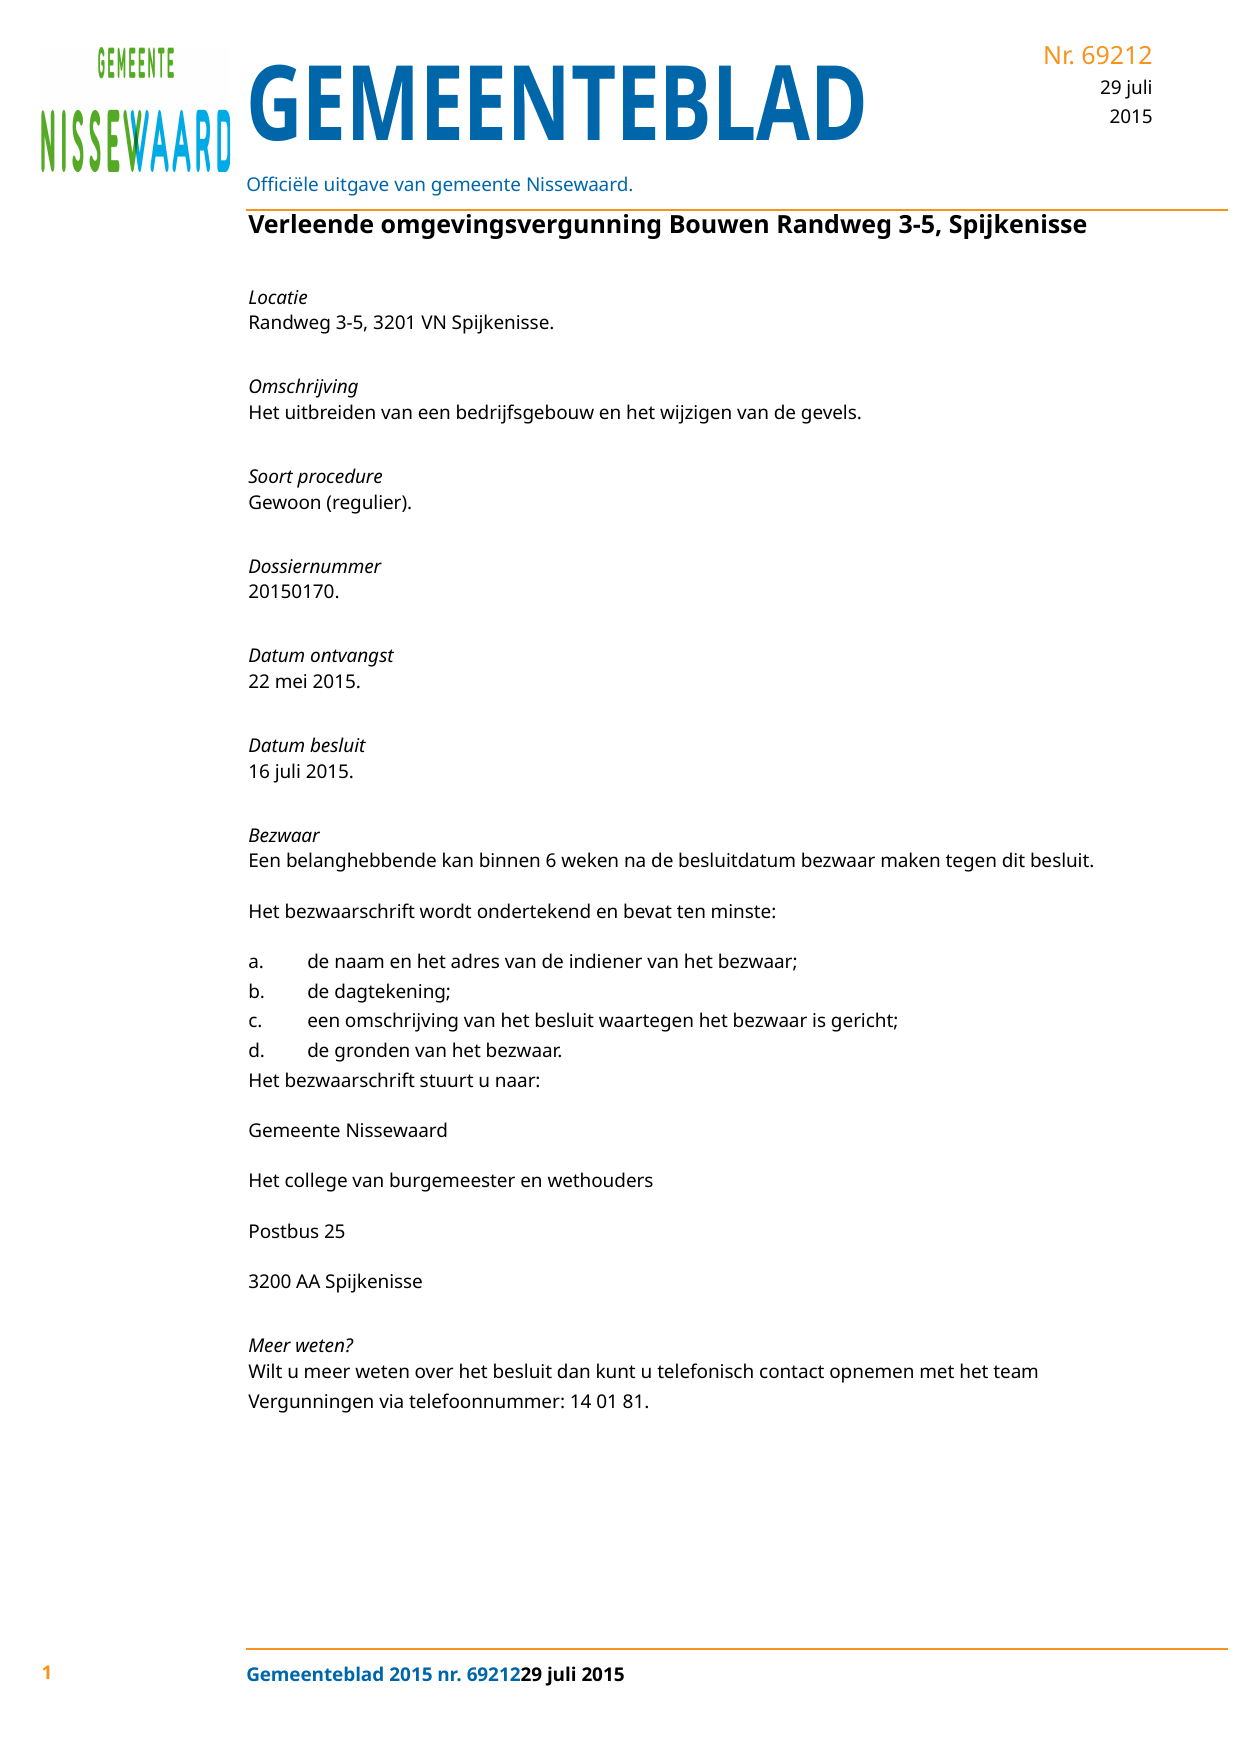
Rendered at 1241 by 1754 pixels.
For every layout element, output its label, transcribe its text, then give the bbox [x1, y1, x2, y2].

text Het bezwaarschrift stuurt u naar: [248, 1067, 1152, 1093]
text Locatie [248, 284, 1152, 309]
text Dossiernummer [248, 553, 1152, 579]
text 22 mei 2015. [248, 668, 1152, 694]
text 20150170. [248, 579, 1152, 604]
text Gewoon (regulier). [248, 489, 1152, 515]
text 16 juli 2015. [248, 758, 1152, 784]
text Postbus 25 [248, 1218, 1152, 1244]
picture [176, 157, 187, 172]
text Randweg 3-5, 3201 VN Spijkenisse. [248, 309, 1152, 335]
text Omschrijving [248, 373, 1152, 399]
picture [222, 122, 227, 160]
picture [154, 157, 165, 172]
text Het uitbreiden van een bedrijfsgebouw en het wijzigen van de gevels. [248, 399, 1152, 425]
list de gronden van het bezwaar. [248, 1037, 1152, 1063]
text 3200 AA Spijkenisse [248, 1268, 1152, 1294]
list de dagtekening; [248, 978, 1152, 1004]
text Bezwaar [248, 822, 1152, 848]
text Een belanghebbende kan binnen 6 weken na de besluitdatum bezwaar maken tegen dit besluit. [248, 848, 1152, 873]
text Meer weten? [248, 1332, 1152, 1358]
list de naam en het adres van de indiener van het bezwaar; [248, 948, 1152, 974]
text Soort procedure [248, 463, 1152, 489]
picture [201, 122, 206, 138]
text Het college van burgemeester en wethouders [248, 1168, 1152, 1193]
text Datum besluit [248, 732, 1152, 758]
picture [200, 151, 206, 172]
text Gemeente Nissewaard [248, 1117, 1152, 1143]
list een omschrijving van het besluit waartegen het bezwaar is gericht; [248, 1008, 1152, 1033]
text Verleende omgevingsvergunning Bouwen Randweg 3-5, Spijkenisse [248, 211, 1152, 241]
text Het bezwaarschrift wordt ondertekend en bevat ten minste: [248, 898, 1152, 924]
text Wilt u meer weten over het besluit dan kunt u telefonisch contact opnemen met het team Vergunningen via telefoonnummer: 14 01 81. [248, 1358, 1152, 1413]
text Datum ontvangst [248, 643, 1152, 668]
picture [41, 47, 231, 172]
